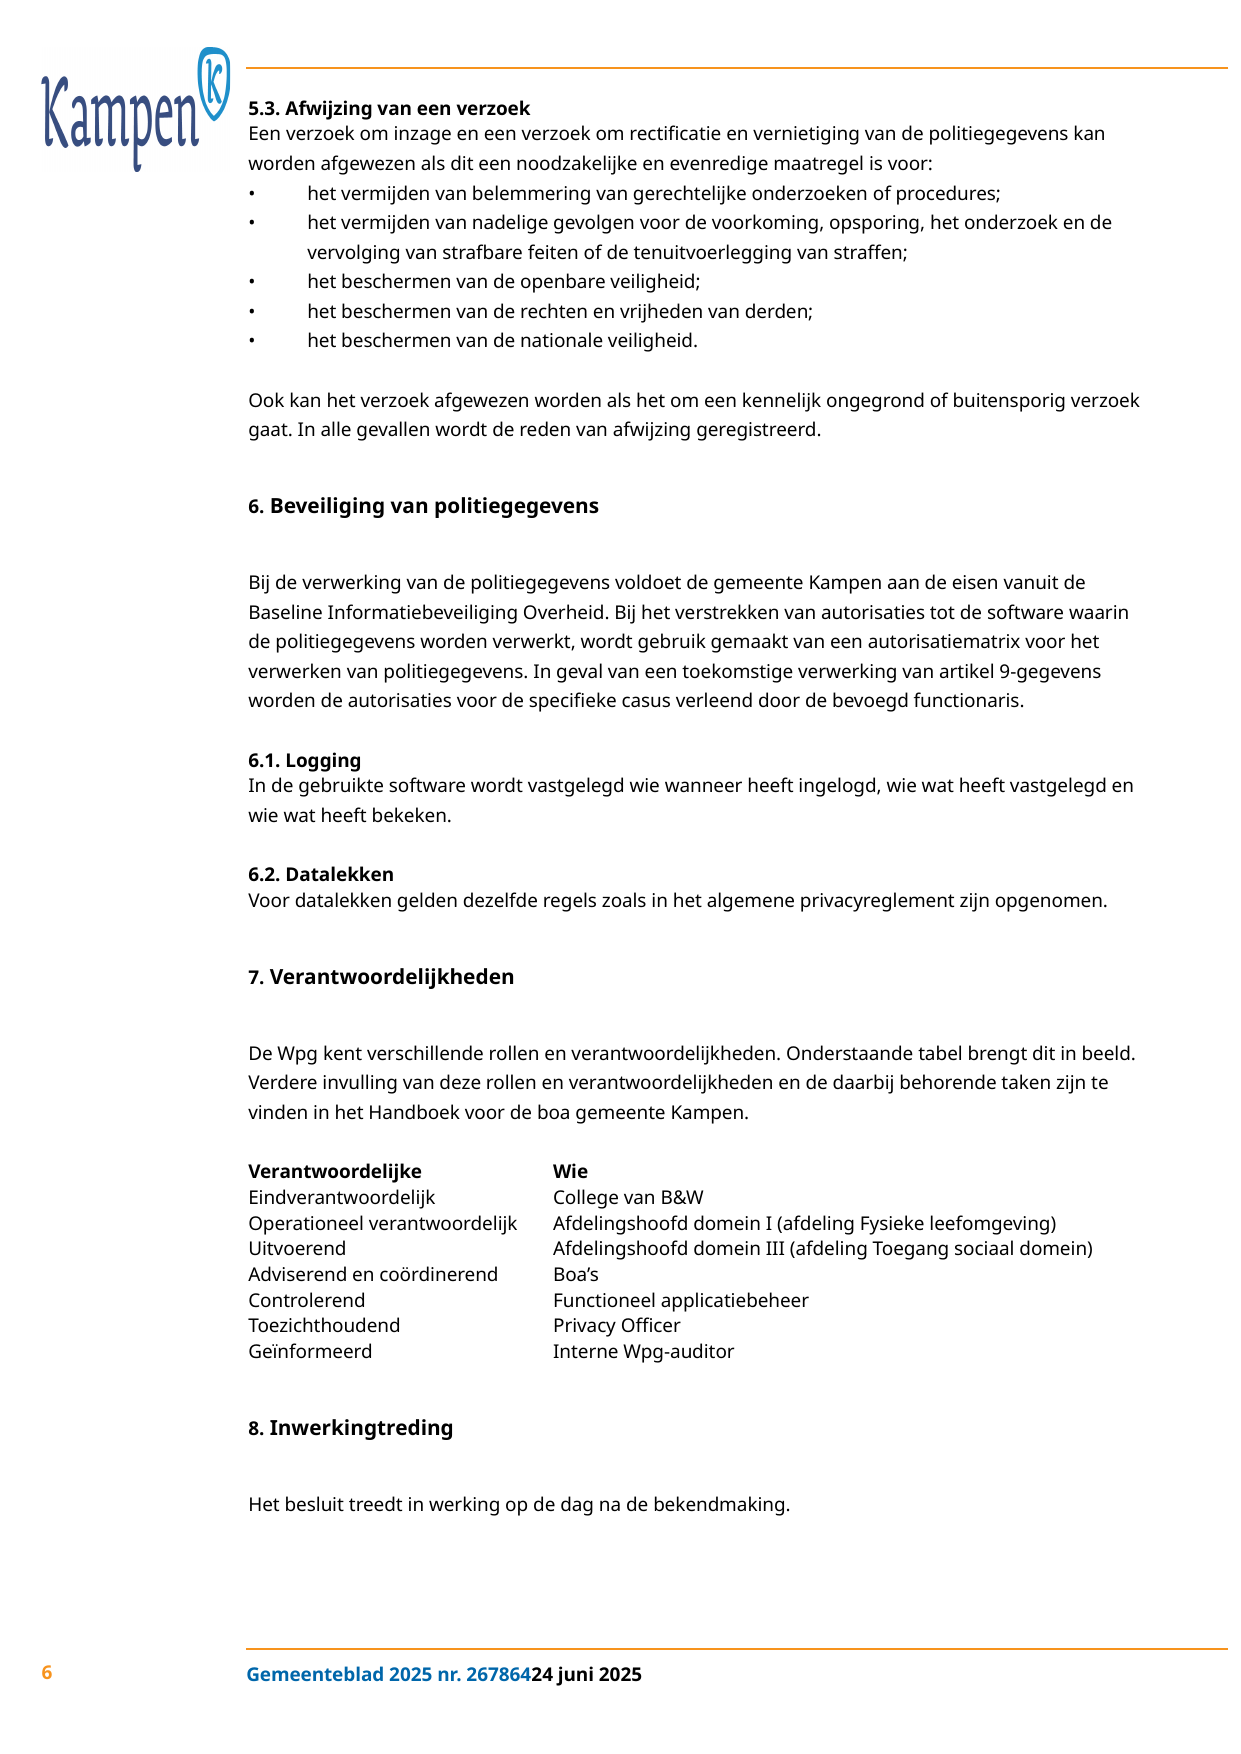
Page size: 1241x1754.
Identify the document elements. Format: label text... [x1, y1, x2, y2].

table_cell Privacy Officer [553, 1313, 1152, 1338]
table_cell Controlerend [248, 1287, 553, 1313]
table_cell College van B&W [553, 1184, 1152, 1210]
table_cell Eindverantwoordelijk [248, 1184, 553, 1210]
list het vermijden van belemmering van gerechtelijke onderzoeken of procedures; [248, 180, 1152, 205]
table_cell Geïnformeerd [248, 1339, 553, 1364]
text 7. Verantwoordelijkheden [248, 962, 1152, 991]
text Voor datalekken gelden dezelfde regels zoals in het algemene privacyreglement zijn opgenomen. [248, 887, 1152, 913]
table_cell Afdelingshoofd domein III (afdeling Toegang sociaal domein) [553, 1236, 1152, 1261]
text 6. Beveiliging van politiegegevens [248, 492, 1152, 520]
text De Wpg kent verschillende rollen en verantwoordelijkheden. Onderstaande tabel brengt dit in beeld. Verdere invulling van deze rollen en verantwoordelijkheden en de daarbij behorende taken zijn te vinden in het Handboek voor de boa gemeente Kampen. [248, 1040, 1152, 1125]
text Het besluit treedt in werking op de dag na de bekendmaking. [248, 1491, 1152, 1516]
table_cell Functioneel applicatiebeheer [553, 1287, 1152, 1313]
text 6.2. Datalekken [248, 861, 1152, 887]
table_cell Interne Wpg-auditor [553, 1339, 1152, 1364]
table_cell Boa’s [553, 1261, 1152, 1287]
table_header Verantwoordelijke [248, 1158, 553, 1184]
table_cell Toezichthoudend [248, 1313, 553, 1338]
text Bij de verwerking van de politiegegevens voldoet de gemeente Kampen aan de eisen vanuit de Baseline Informatiebeveiliging Overheid. Bij het verstrekken van autorisaties tot de software waarin de politiegegevens worden verwerkt, wordt gebruik gemaakt van een autorisatiematrix voor het verwerken van politiegegevens. In geval van een toekomstige verwerking van artikel 9-gegevens worden de autorisaties voor de specifieke casus verleend door de bevoegd functionaris. [248, 569, 1152, 713]
text 6.1. Logging [248, 747, 1152, 772]
list het vermijden van nadelige gevolgen voor de voorkoming, opsporing, het onderzoek en de vervolging van strafbare feiten of de tenuitvoerlegging van straffen; [248, 209, 1152, 264]
list het beschermen van de openbare veiligheid; [248, 268, 1152, 294]
text Ook kan het verzoek afgewezen worden als het om een kennelijk ongegrond of buitensporig verzoek gaat. In alle gevallen wordt de reden van afwijzing geregistreerd. [248, 387, 1152, 442]
list het beschermen van de nationale veiligheid. [248, 328, 1152, 353]
picture [41, 47, 231, 172]
table_cell Adviserend en coördinerend [248, 1261, 553, 1287]
list het beschermen van de rechten en vrijheden van derden; [248, 298, 1152, 324]
table_header Wie [553, 1158, 1152, 1184]
text 8. Inwerkingtreding [248, 1413, 1152, 1441]
text In de gebruikte software wordt vastgelegd wie wanneer heeft ingelogd, wie wat heeft vastgelegd en wie wat heeft bekeken. [248, 772, 1152, 828]
table_cell Operationeel verantwoordelijk [248, 1210, 553, 1236]
text 5.3. Afwijzing van een verzoek [248, 95, 1152, 121]
table_cell Afdelingshoofd domein I (afdeling Fysieke leefomgeving) [553, 1210, 1152, 1236]
table_cell Uitvoerend [248, 1236, 553, 1261]
text Een verzoek om inzage en een verzoek om rectificatie en vernietiging van de politiegegevens kan worden afgewezen als dit een noodzakelijke en evenredige maatregel is voor: [248, 121, 1152, 176]
